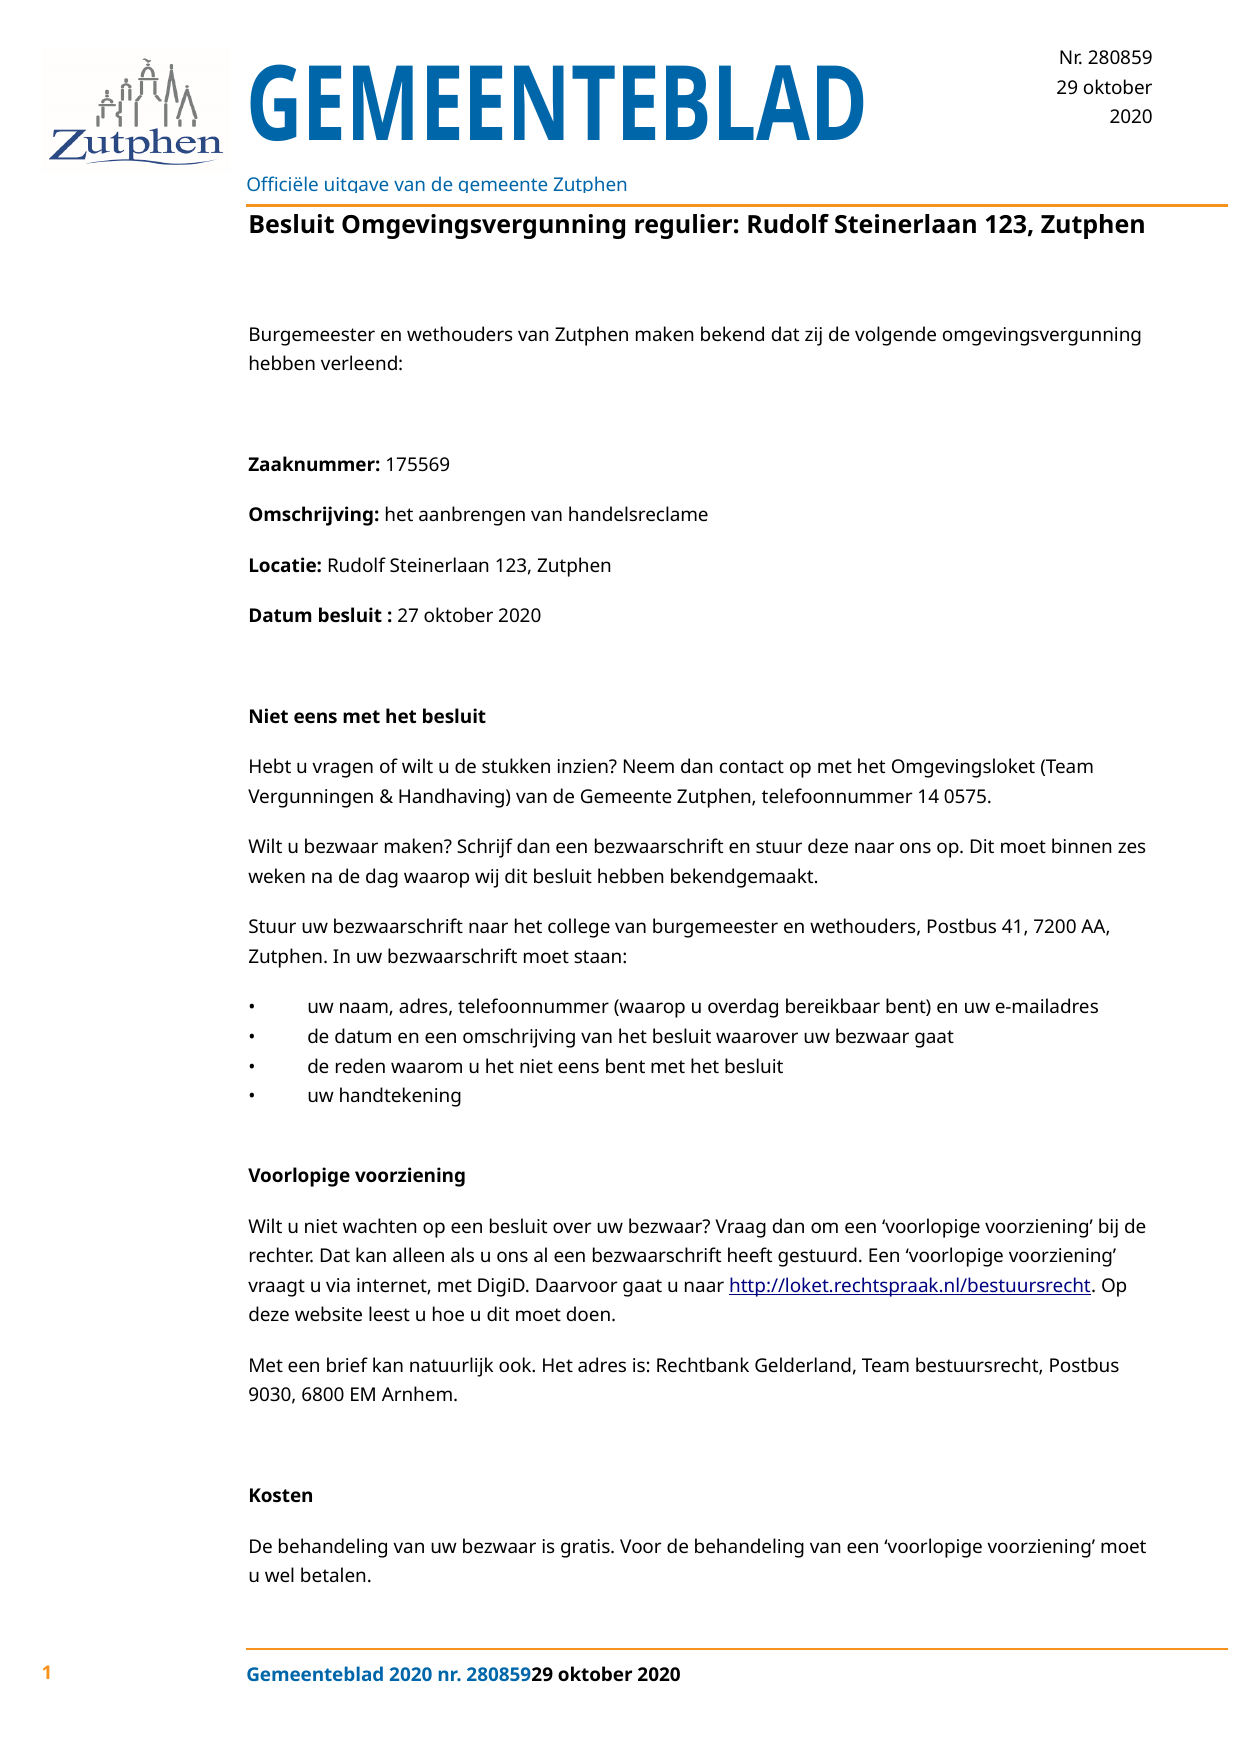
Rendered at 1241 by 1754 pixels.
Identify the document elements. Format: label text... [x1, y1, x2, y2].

picture [41, 47, 231, 172]
list de datum en een omschrijving van het besluit waarover uw bezwaar gaat [248, 1023, 1152, 1049]
text Datum besluit : 27 oktober 2020 [248, 602, 1152, 628]
text De behandeling van uw bezwaar is gratis. Voor de behandeling van een ‘voorlopige voorziening’ moet u wel betalen. [248, 1533, 1152, 1588]
text Kosten [248, 1482, 1152, 1508]
text Stuur uw bezwaarschrift naar het college van burgemeester en wethouders, Postbus 41, 7200 AA, Zutphen. In uw bezwaarschrift moet staan: [248, 914, 1152, 969]
text Hebt u vragen of wilt u de stukken inzien? Neem dan contact op met het Omgevingsloket (Team Vergunningen & Handhaving) van de Gemeente Zutphen, telefoonnummer 14 0575. [248, 754, 1152, 809]
text Besluit Omgevingsvergunning regulier: Rudolf Steinerlaan 123, Zutphen [248, 207, 1152, 241]
text Voorlopige voorziening [248, 1162, 1152, 1188]
text Locatie: Rudolf Steinerlaan 123, Zutphen [248, 552, 1152, 578]
text Wilt u niet wachten op een besluit over uw bezwaar? Vraag dan om een ‘voorlopige voorziening’ bij de rechter. Dat kan alleen als u ons al een bezwaarschrift heeft gestuurd. Een ‘voorlopige voorziening’ vraagt u via internet, met DigiD. Daarvoor gaat u naar http://loket.rechtspraak.nl/bestuursrecht. Op deze website leest u hoe u dit moet doen. [248, 1213, 1152, 1327]
list uw handtekening [248, 1082, 1152, 1108]
list de reden waarom u het niet eens bent met het besluit [248, 1053, 1152, 1078]
text Zaaknummer: 175569 [248, 451, 1152, 477]
text Niet eens met het besluit [248, 703, 1152, 729]
text Burgemeester en wethouders van Zutphen maken bekend dat zij de volgende omgevingsvergunning hebben verleend: [248, 321, 1152, 376]
text Wilt u bezwaar maken? Schrijf dan een bezwaarschrift en stuur deze naar ons op. Dit moet binnen zes weken na de dag waarop wij dit besluit hebben bekendgemaakt. [248, 834, 1152, 889]
text Met een brief kan natuurlijk ook. Het adres is: Rechtbank Gelderland, Team bestuursrecht, Postbus 9030, 6800 EM Arnhem. [248, 1352, 1152, 1407]
text Omschrijving: het aanbrengen van handelsreclame [248, 502, 1152, 527]
list uw naam, adres, telefoonnummer (waarop u overdag bereikbaar bent) en uw e-mailadres [248, 994, 1152, 1019]
